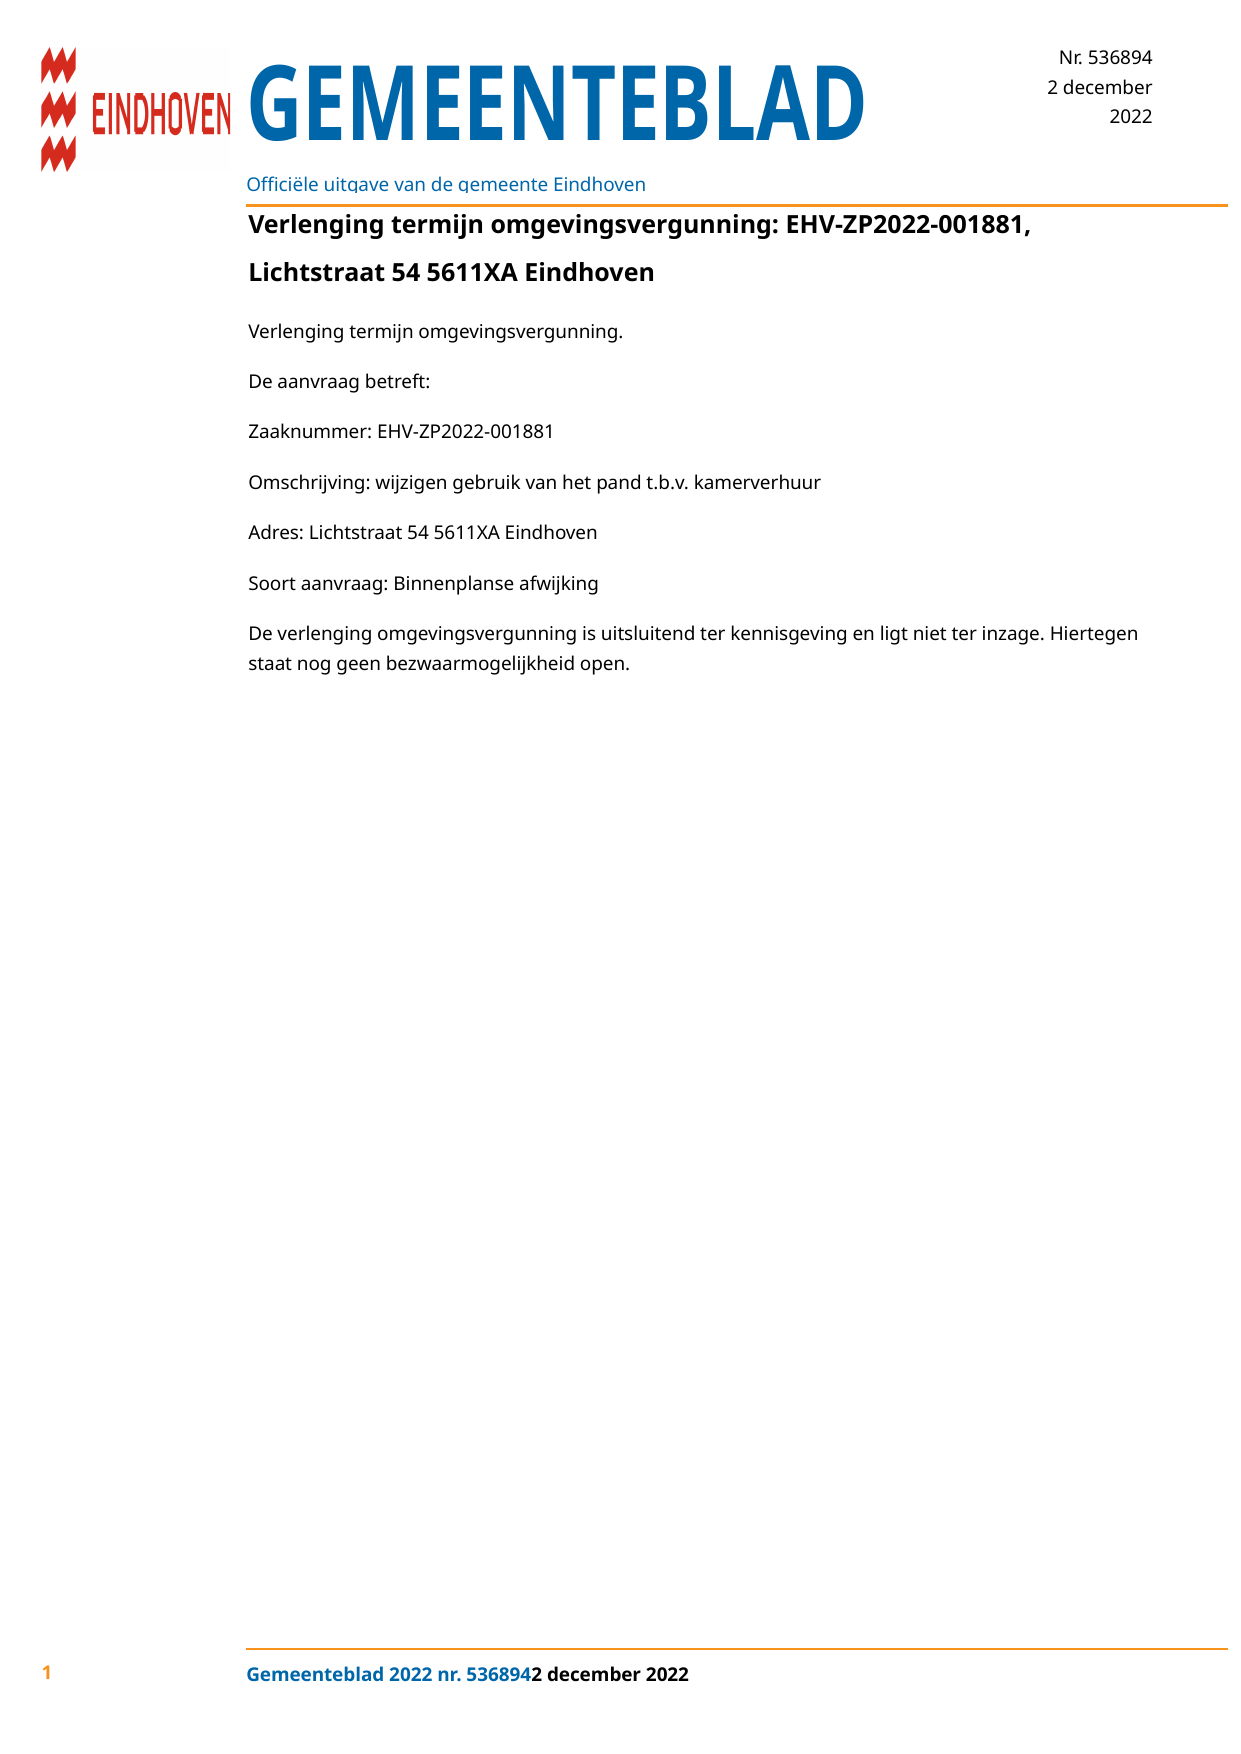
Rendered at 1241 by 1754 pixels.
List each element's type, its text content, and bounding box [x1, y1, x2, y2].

text De verlenging omgevingsvergunning is uitsluitend ter kennisgeving en ligt niet ter inzage. Hiertegen staat nog geen bezwaarmogelijkheid open. [248, 620, 1152, 676]
text Verlenging termijn omgevingsvergunning. [248, 318, 1152, 344]
text Adres: Lichtstraat 54 5611XA Eindhoven [248, 519, 1152, 545]
picture [41, 47, 231, 172]
text Soort aanvraag: Binnenplanse afwijking [248, 570, 1152, 596]
text De aanvraag betreft: [248, 368, 1152, 394]
text Omschrijving: wijzigen gebruik van het pand t.b.v. kamerverhuur [248, 469, 1152, 495]
text Zaaknummer: EHV-ZP2022-001881 [248, 419, 1152, 444]
text Verlenging termijn omgevingsvergunning: EHV-ZP2022-001881, Lichtstraat 54 5611XA Eindhoven [248, 207, 1152, 288]
